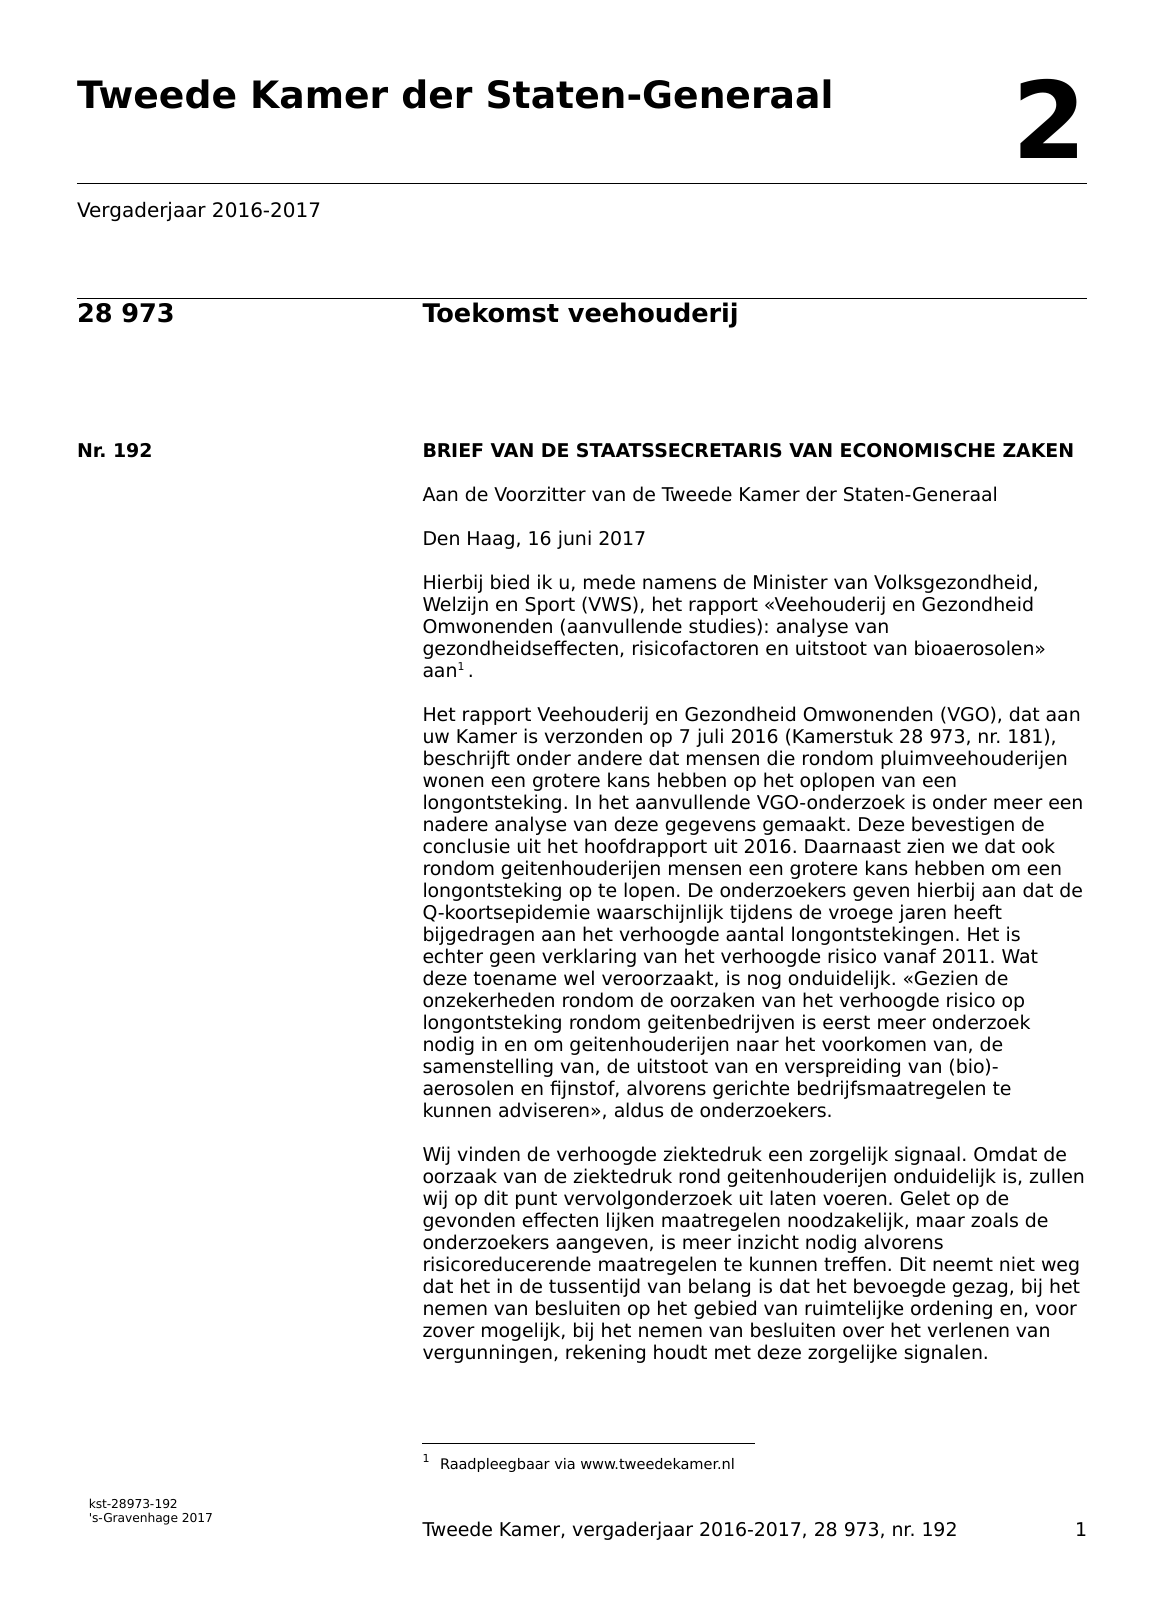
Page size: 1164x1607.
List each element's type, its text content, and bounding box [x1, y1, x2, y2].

text Raadpleegbaar via www.tweedekamer.nl [422, 1452, 1087, 1474]
text Den Haag, 16 juni 2017 [422, 528, 1087, 550]
table_header Tweede Kamer der Staten-Generaal [77, 59, 886, 183]
subtitle 28 973 Toekomst veehouderij [77, 299, 1087, 329]
subtitle Nr. 192 BRIEF VAN DE STAATSSECRETARIS VAN ECONOMISCHE ZAKEN [77, 440, 1087, 462]
text 's-Gravenhage 2017 [88, 1511, 323, 1525]
table_header 2 [886, 59, 1087, 183]
text kst-28973-192 [88, 1497, 323, 1511]
table_cell Vergaderjaar 2016-2017 [77, 184, 1087, 298]
text Hierbij bied ik u, mede namens de Minister van Volksgezondheid, Welzijn en Sport (VWS), het rapport «Veehouderij en Gezondheid Omwonenden (aanvullende studies): analyse van gezondheidseffecten, risicofactoren en uitstoot van bioaerosolen» aan. [422, 572, 1087, 682]
text Het rapport Veehouderij en Gezondheid Omwonenden (VGO), dat aan uw Kamer is verzonden op 7 juli 2016 (Kamerstuk 28 973, nr. 181), beschrijft onder andere dat mensen die rondom pluimveehouderijen wonen een grotere kans hebben op het oplopen van een longontsteking. In het aanvullende VGO-onderzoek is onder meer een nadere analyse van deze gegevens gemaakt. Deze bevestigen de conclusie uit het hoofdrapport uit 2016. Daarnaast zien we dat ook rondom geitenhouderijen mensen een grotere kans hebben om een longontsteking op te lopen. De onderzoekers geven hierbij aan dat de Q-koortsepidemie waarschijnlijk tijdens de vroege jaren heeft bijgedragen aan het verhoogde aantal longontstekingen. Het is echter geen verklaring van het verhoogde risico vanaf 2011. Wat deze toename wel veroorzaakt, is nog onduidelijk. «Gezien de onzekerheden rondom de oorzaken van het verhoogde risico op longontsteking rondom geitenbedrijven is eerst meer onderzoek nodig in en om geitenhouderijen naar het voorkomen van, de samenstelling van, de uitstoot van en verspreiding van (bio)-aerosolen en fijnstof, alvorens gerichte bedrijfsmaatregelen te kunnen adviseren», aldus de onderzoekers. [422, 704, 1087, 1122]
text Wij vinden de verhoogde ziektedruk een zorgelijk signaal. Omdat de oorzaak van de ziektedruk rond geitenhouderijen onduidelijk is, zullen wij op dit punt vervolgonderzoek uit laten voeren. Gelet op de gevonden effecten lijken maatregelen noodzakelijk, maar zoals de onderzoekers aangeven, is meer inzicht nodig alvorens risicoreducerende maatregelen te kunnen treffen. Dit neemt niet weg dat het in de tussentijd van belang is dat het bevoegde gezag, bij het nemen van besluiten op het gebied van ruimtelijke ordening en, voor zover mogelijk, bij het nemen van besluiten over het verlenen van vergunningen, rekening houdt met deze zorgelijke signalen. [422, 1144, 1087, 1364]
text Aan de Voorzitter van de Tweede Kamer der Staten-Generaal [422, 484, 1087, 506]
